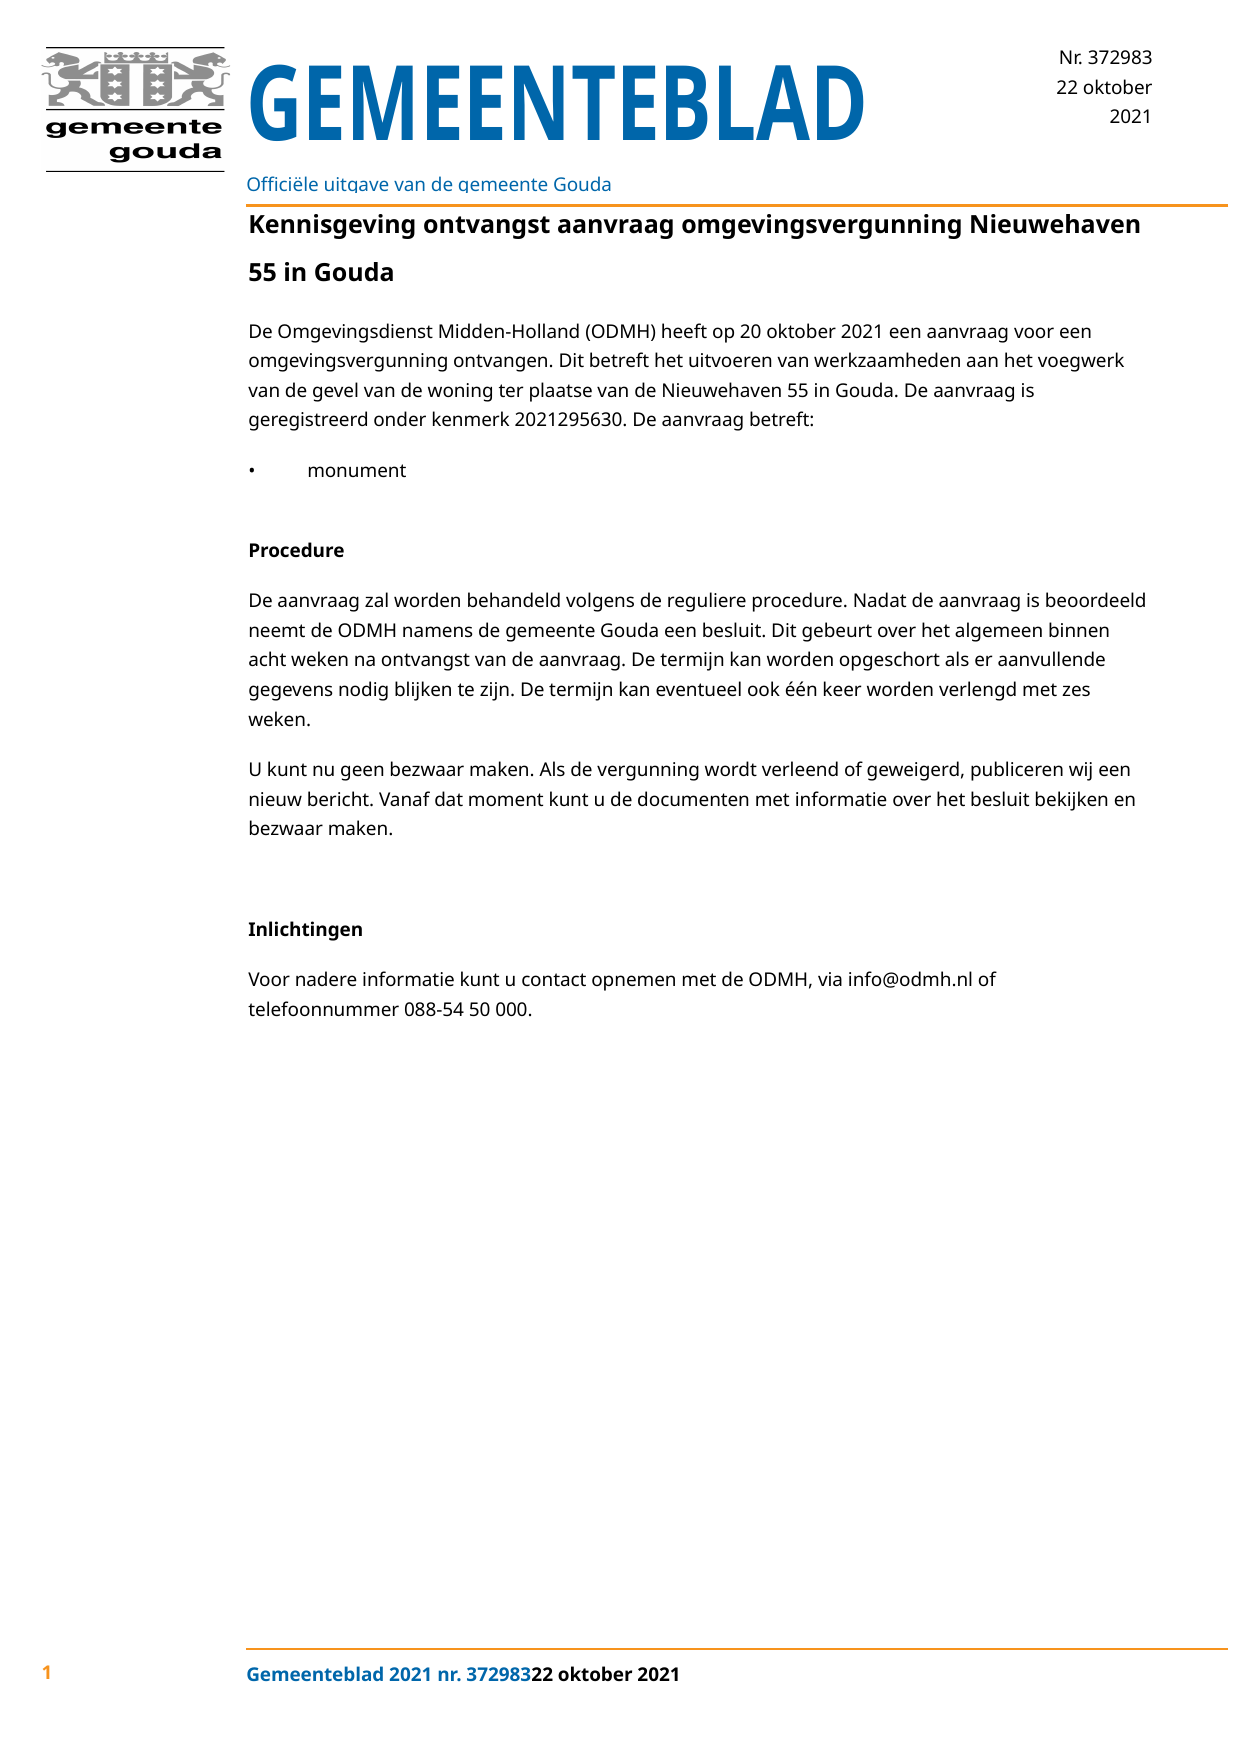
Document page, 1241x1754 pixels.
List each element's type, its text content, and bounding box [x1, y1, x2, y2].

text De aanvraag zal worden behandeld volgens de reguliere procedure. Nadat de aanvraag is beoordeeld neemt de ODMH namens de gemeente Gouda een besluit. Dit gebeurt over het algemeen binnen acht weken na ontvangst van de aanvraag. De termijn kan worden opgeschort als er aanvullende gegevens nodig blijken te zijn. De termijn kan eventueel ook één keer worden verlengd met zes weken. [248, 587, 1152, 732]
text De Omgevingsdienst Midden-Holland (ODMH) heeft op 20 oktober 2021 een aanvraag voor een omgevingsvergunning ontvangen. Dit betreft het uitvoeren van werkzaamheden aan het voegwerk van de gevel van de woning ter plaatse van de Nieuwehaven 55 in Gouda. De aanvraag is geregistreerd onder kenmerk 2021295630. De aanvraag betreft: [248, 318, 1152, 432]
list monument [248, 457, 1152, 483]
picture [41, 47, 231, 172]
text Voor nadere informatie kunt u contact opnemen met de ODMH, via info@odmh.nl of telefoonnummer 088-54 50 000. [248, 967, 1152, 1022]
text Inlichtingen [248, 916, 1152, 942]
text Kennisgeving ontvangst aanvraag omgevingsvergunning Nieuwehaven 55 in Gouda [248, 207, 1152, 288]
text Procedure [248, 537, 1152, 563]
text U kunt nu geen bezwaar maken. Als de vergunning wordt verleend of geweigerd, publiceren wij een nieuw bericht. Vanaf dat moment kunt u de documenten met informatie over het besluit bekijken en bezwaar maken. [248, 756, 1152, 841]
